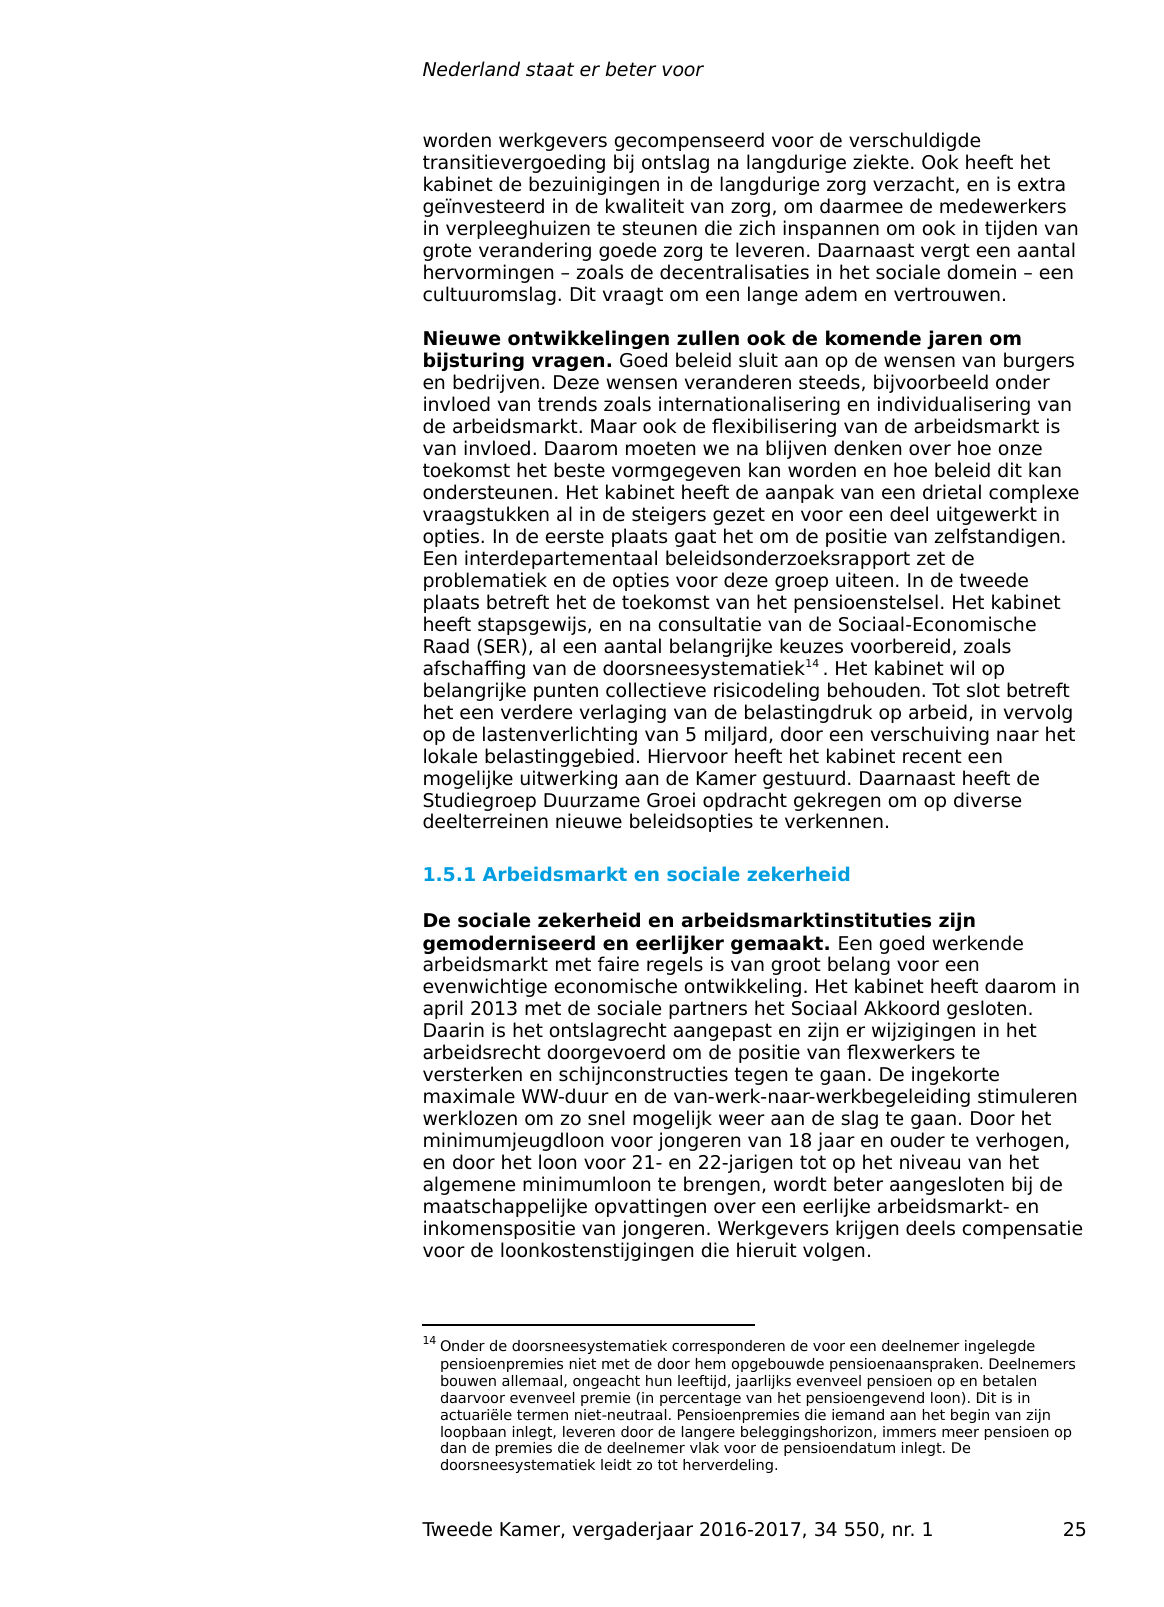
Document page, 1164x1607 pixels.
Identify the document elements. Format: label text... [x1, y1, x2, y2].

text Nieuwe ontwikkelingen zullen ook de komende jaren om bijsturing vragen. Goed beleid sluit aan op de wensen van burgers en bedrijven. Deze wensen veranderen steeds, bijvoorbeeld onder invloed van trends zoals internationalisering en individualisering van de arbeidsmarkt. Maar ook de flexibilisering van de arbeidsmarkt is van invloed. Daarom moeten we na blijven denken over hoe onze toekomst het beste vormgegeven kan worden en hoe beleid dit kan ondersteunen. Het kabinet heeft de aanpak van een drietal complexe vraagstukken al in de steigers gezet en voor een deel uitgewerkt in opties. In de eerste plaats gaat het om de positie van zelfstandigen. Een interdepartementaal beleidsonderzoeksrapport zet de problematiek en de opties voor deze groep uiteen. In de tweede plaats betreft het de toekomst van het pensioenstelsel. Het kabinet heeft stapsgewijs, en na consultatie van de Sociaal-Economische Raad (SER), al een aantal belangrijke keuzes voorbereid, zoals afschaffing van de doorsneesystematiek. Het kabinet wil op belangrijke punten collectieve risicodeling behouden. Tot slot betreft het een verdere verlaging van de belastingdruk op arbeid, in vervolg op de lastenverlichting van 5 miljard, door een verschuiving naar het lokale belastinggebied. Hiervoor heeft het kabinet recent een mogelijke uitwerking aan de Kamer gestuurd. Daarnaast heeft de Studiegroep Duurzame Groei opdracht gekregen om op diverse deelterreinen nieuwe beleidsopties te verkennen. [422, 328, 1087, 833]
text Onder de doorsneesystematiek corresponderen de voor een deelnemer ingelegde pensioenpremies niet met de door hem opgebouwde pensioenaanspraken. Deelnemers bouwen allemaal, ongeacht hun leeftijd, jaarlijks evenveel pensioen op en betalen daarvoor evenveel premie (in percentage van het pensioengevend loon). Dit is in actuariële termen niet-neutraal. Pensioenpremies die iemand aan het begin van zijn loopbaan inlegt, leveren door de langere beleggingshorizon, immers meer pensioen op dan de premies die de deelnemer vlak voor de pensioendatum inlegt. De doorsneesystematiek leidt zo tot herverdeling. [422, 1334, 1087, 1474]
subtitle 1.5.1 Arbeidsmarkt en sociale zekerheid [422, 863, 1087, 885]
text worden werkgevers gecompenseerd voor de verschuldigde transitievergoeding bij ontslag na langdurige ziekte. Ook heeft het kabinet de bezuinigingen in de langdurige zorg verzacht, en is extra geïnvesteerd in de kwaliteit van zorg, om daarmee de medewerkers in verpleeghuizen te steunen die zich inspannen om ook in tijden van grote verandering goede zorg te leveren. Daarnaast vergt een aantal hervormingen – zoals de decentralisaties in het sociale domein – een cultuuromslag. Dit vraagt om een lange adem en vertrouwen. [422, 130, 1087, 306]
text De sociale zekerheid en arbeidsmarktinstituties zijn gemoderniseerd en eerlijker gemaakt. Een goed werkende arbeidsmarkt met faire regels is van groot belang voor een evenwichtige economische ontwikkeling. Het kabinet heeft daarom in april 2013 met de sociale partners het Sociaal Akkoord gesloten. Daarin is het ontslagrecht aangepast en zijn er wijzigingen in het arbeidsrecht doorgevoerd om de positie van flexwerkers te versterken en schijnconstructies tegen te gaan. De ingekorte maximale WW-duur en de van-werk-naar-werkbegeleiding stimuleren werklozen om zo snel mogelijk weer aan de slag te gaan. Door het minimumjeugdloon voor jongeren van 18 jaar en ouder te verhogen, en door het loon voor 21- en 22-jarigen tot op het niveau van het algemene minimumloon te brengen, wordt beter aangesloten bij de maatschappelijke opvattingen over een eerlijke arbeidsmarkt- en inkomenspositie van jongeren. Werkgevers krijgen deels compensatie voor de loonkostenstijgingen die hieruit volgen. [422, 910, 1087, 1262]
